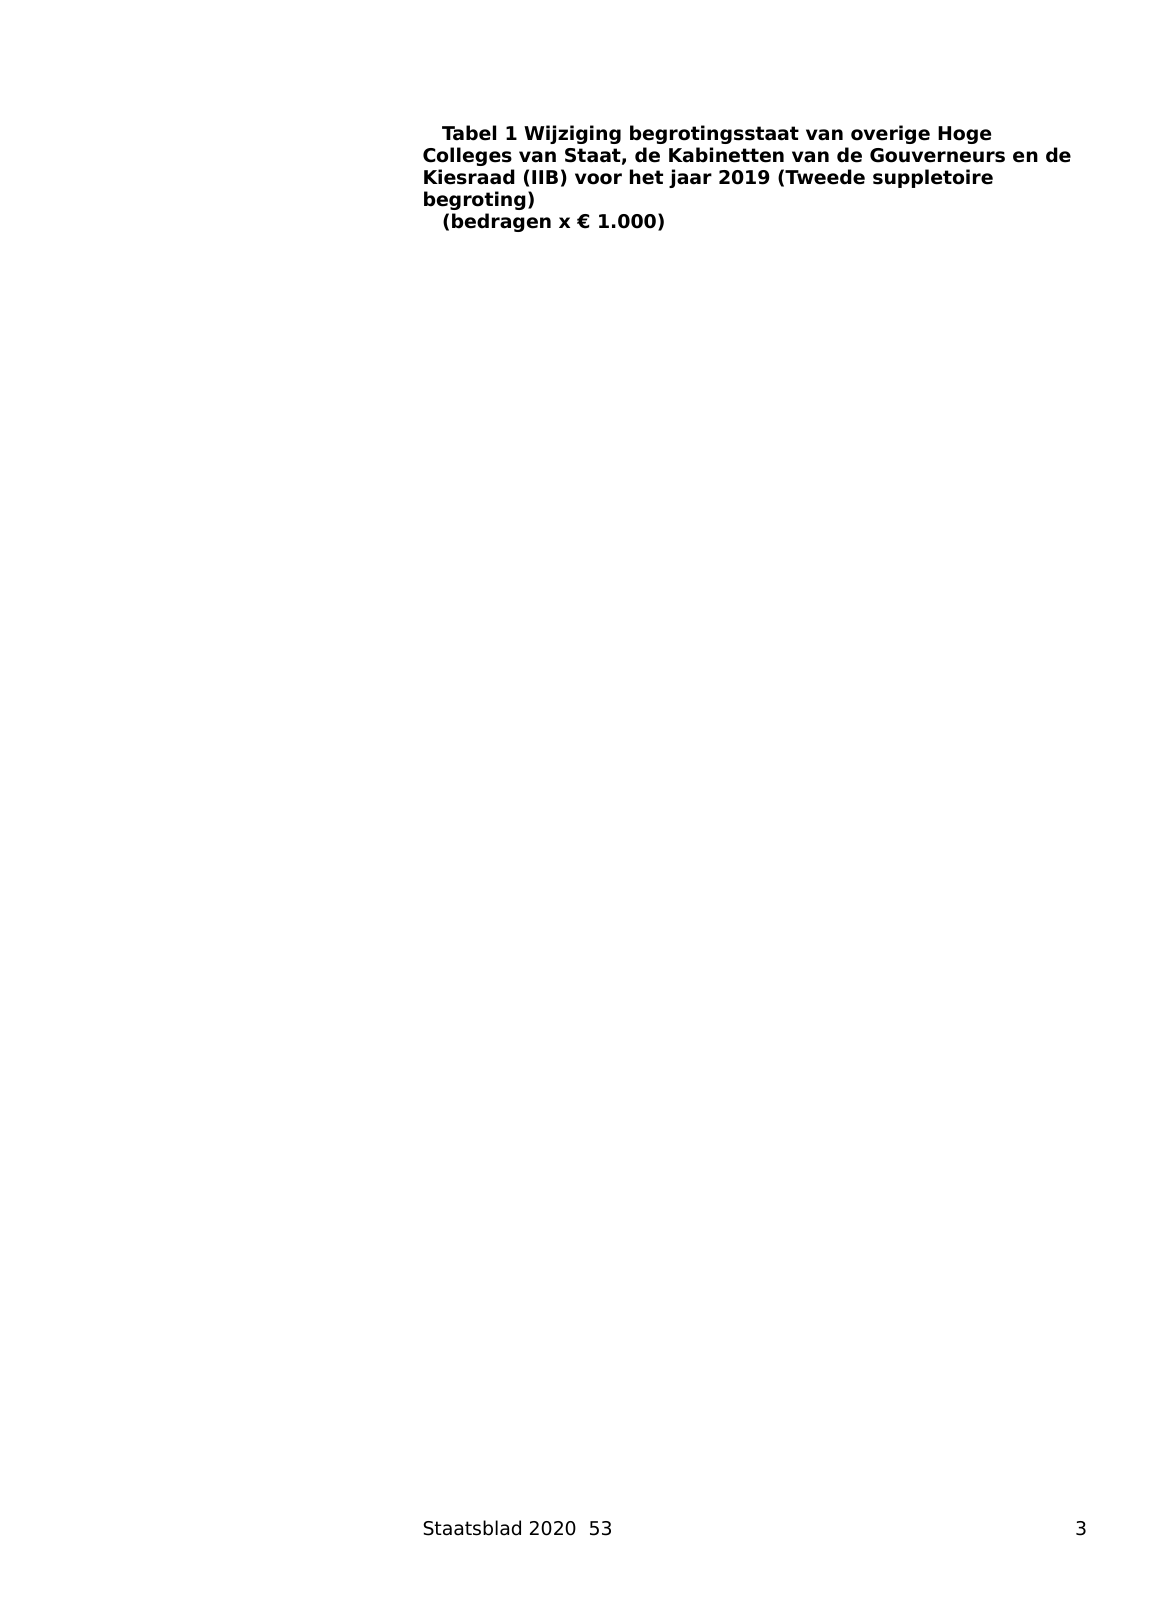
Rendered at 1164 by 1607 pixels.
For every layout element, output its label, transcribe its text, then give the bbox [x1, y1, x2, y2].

text (bedragen x € 1.000) [422, 211, 1087, 232]
text Tabel 1 Wijziging begrotingsstaat van overige Hoge Colleges van Staat, de Kabinetten van de Gouverneurs en de Kiesraad (IIB) voor het jaar 2019 (Tweede suppletoire begroting) [422, 123, 1087, 211]
